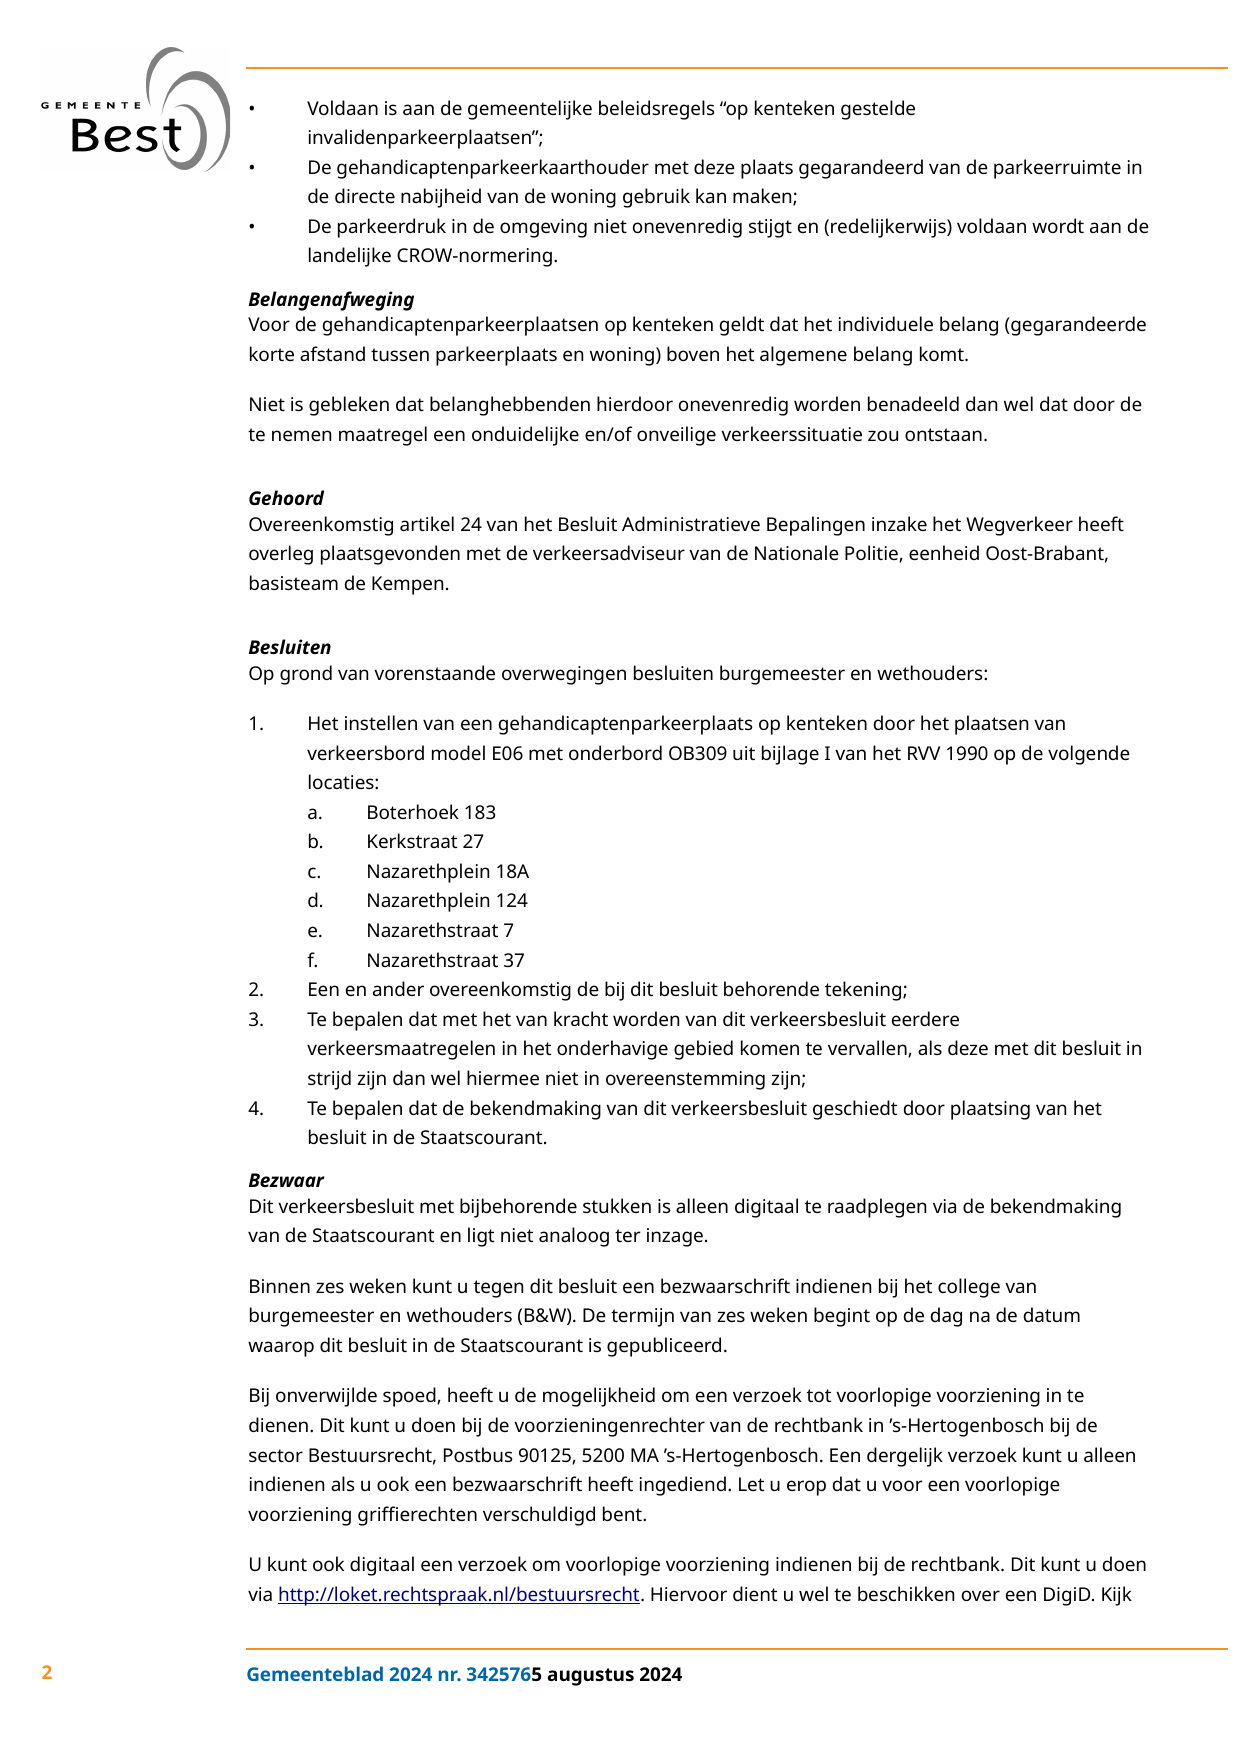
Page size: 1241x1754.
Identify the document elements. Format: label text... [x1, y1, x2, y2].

list Nazarethstraat 7 [307, 917, 1152, 943]
picture [41, 47, 231, 172]
list Voldaan is aan de gemeentelijke beleidsregels “op kenteken gestelde invalidenparkeerplaatsen’’; [248, 95, 1152, 150]
text Belangenafweging [248, 286, 1152, 312]
text Binnen zes weken kunt u tegen dit besluit een bezwaarschrift indienen bij het college van burgemeester en wethouders (B&W). De termijn van zes weken begint op de dag na de datum waarop dit besluit in de Staatscourant is gepubliceerd. [248, 1273, 1152, 1358]
text Op grond van vorenstaande overwegingen besluiten burgemeester en wethouders: [248, 660, 1152, 685]
text U kunt ook digitaal een verzoek om voorlopige voorziening indienen bij de rechtbank. Dit kunt u doen via http://loket.rechtspraak.nl/bestuursrecht. Hiervoor dient u wel te beschikken over een DigiD. Kijk [248, 1551, 1152, 1607]
list Nazarethstraat 37 [307, 947, 1152, 972]
text Overeenkomstig artikel 24 van het Besluit Administratieve Bepalingen inzake het Wegverkeer heeft overleg plaatsgevonden met de verkeersadviseur van de Nationale Politie, eenheid Oost-Brabant, basisteam de Kempen. [248, 511, 1152, 596]
list Het instellen van een gehandicaptenparkeerplaats op kenteken door het plaatsen van verkeersbord model E06 met onderbord OB309 uit bijlage I van het RVV 1990 op de volgende locaties: [248, 710, 1152, 795]
list De gehandicaptenparkeerkaarthouder met deze plaats gegarandeerd van de parkeerruimte in de directe nabijheid van de woning gebruik kan maken; [248, 154, 1152, 209]
list Te bepalen dat met het van kracht worden van dit verkeersbesluit eerdere verkeersmaatregelen in het onderhavige gebied komen te vervallen, als deze met dit besluit in strijd zijn dan wel hiermee niet in overeenstemming zijn; [248, 1006, 1152, 1091]
list Kerkstraat 27 [307, 828, 1152, 854]
list Boterhoek 183 [307, 799, 1152, 824]
list Nazarethplein 18A [307, 858, 1152, 884]
text Bij onverwijlde spoed, heeft u de mogelijkheid om een verzoek tot voorlopige voorziening in te dienen. Dit kunt u doen bij de voorzieningenrechter van de rechtbank in ’s-Hertogenbosch bij de sector Bestuursrecht, Postbus 90125, 5200 MA ’s-Hertogenbosch. Een dergelijk verzoek kunt u alleen indienen als u ook een bezwaarschrift heeft ingediend. Let u erop dat u voor een voorlopige voorziening griffierechten verschuldigd bent. [248, 1383, 1152, 1527]
text Niet is gebleken dat belanghebbenden hierdoor onevenredig worden benadeeld dan wel dat door de te nemen maatregel een onduidelijke en/of onveilige verkeerssituatie zou ontstaan. [248, 392, 1152, 447]
list De parkeerdruk in de omgeving niet onevenredig stijgt en (redelijkerwijs) voldaan wordt aan de landelijke CROW-normering. [248, 213, 1152, 268]
list Een en ander overeenkomstig de bij dit besluit behorende tekening; [248, 976, 1152, 1002]
list Te bepalen dat de bekendmaking van dit verkeersbesluit geschiedt door plaatsing van het besluit in de Staatscourant. [248, 1095, 1152, 1150]
text Gehoord [248, 485, 1152, 511]
list Nazarethplein 124 [307, 888, 1152, 913]
text Voor de gehandicaptenparkeerplaatsen op kenteken geldt dat het individuele belang (gegarandeerde korte afstand tussen parkeerplaats en woning) boven het algemene belang komt. [248, 312, 1152, 367]
text Besluiten [248, 634, 1152, 660]
text Bezwaar [248, 1167, 1152, 1193]
text Dit verkeersbesluit met bijbehorende stukken is alleen digitaal te raadplegen via de bekendmaking van de Staatscourant en ligt niet analoog ter inzage. [248, 1193, 1152, 1248]
